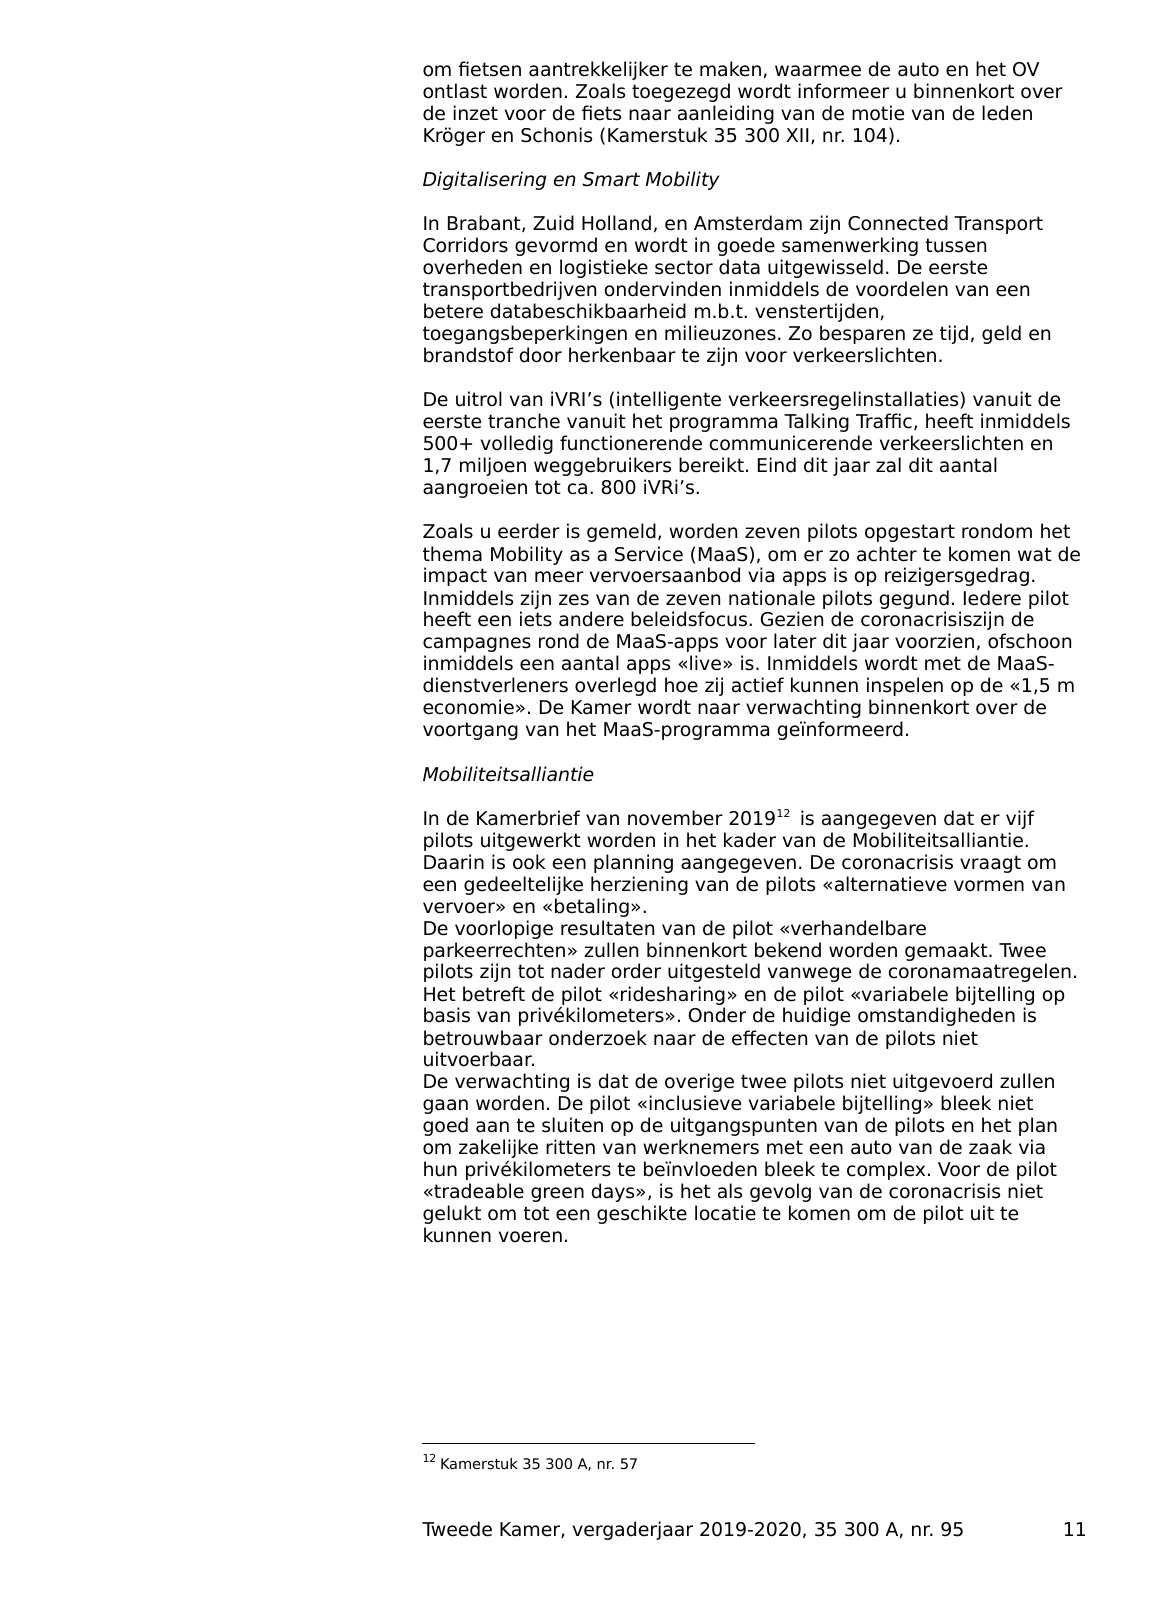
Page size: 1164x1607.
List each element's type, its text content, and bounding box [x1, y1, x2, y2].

text De uitrol van iVRI’s (intelligente verkeersregelinstallaties) vanuit de eerste tranche vanuit het programma Talking Traffic, heeft inmiddels 500+ volledig functionerende communicerende verkeerslichten en 1,7 miljoen weggebruikers bereikt. Eind dit jaar zal dit aantal aangroeien tot ca. 800 iVRi’s. [422, 389, 1087, 499]
text om fietsen aantrekkelijker te maken, waarmee de auto en het OV ontlast worden. Zoals toegezegd wordt informeer u binnenkort over de inzet voor de fiets naar aanleiding van de motie van de leden Kröger en Schonis (Kamerstuk 35 300 XII, nr. 104). [422, 59, 1087, 147]
subtitle Digitalisering en Smart Mobility [422, 169, 1087, 191]
text Kamerstuk 35 300 A, nr. 57 [422, 1452, 1087, 1474]
text In de Kamerbrief van november 2019 is aangegeven dat er vijf pilots uitgewerkt worden in het kader van de Mobiliteitsalliantie. Daarin is ook een planning aangegeven. De coronacrisis vraagt om een gedeeltelijke herziening van de pilots «alternatieve vormen van vervoer» en «betaling». [422, 808, 1087, 917]
text De verwachting is dat de overige twee pilots niet uitgevoerd zullen gaan worden. De pilot «inclusieve variabele bijtelling» bleek niet goed aan te sluiten op de uitgangspunten van de pilots en het plan om zakelijke ritten van werknemers met een auto van de zaak via hun privékilometers te beïnvloeden bleek te complex. Voor de pilot «tradeable green days», is het als gevolg van de coronacrisis niet gelukt om tot een geschikte locatie te komen om de pilot uit te kunnen voeren. [422, 1071, 1087, 1247]
text In Brabant, Zuid Holland, en Amsterdam zijn Connected Transport Corridors gevormd en wordt in goede samenwerking tussen overheden en logistieke sector data uitgewisseld. De eerste transportbedrijven ondervinden inmiddels de voordelen van een betere databeschikbaarheid m.b.t. venstertijden, toegangsbeperkingen en milieuzones. Zo besparen ze tijd, geld en brandstof door herkenbaar te zijn voor verkeerslichten. [422, 213, 1087, 367]
text Zoals u eerder is gemeld, worden zeven pilots opgestart rondom het thema Mobility as a Service (MaaS), om er zo achter te komen wat de impact van meer vervoersaanbod via apps is op reizigersgedrag. Inmiddels zijn zes van de zeven nationale pilots gegund. Iedere pilot heeft een iets andere beleidsfocus. Gezien de coronacrisiszijn de campagnes rond de MaaS-apps voor later dit jaar voorzien, ofschoon inmiddels een aantal apps «live» is. Inmiddels wordt met de MaaS-dienstverleners overlegd hoe zij actief kunnen inspelen op de «1,5 m economie». De Kamer wordt naar verwachting binnenkort over de voortgang van het MaaS-programma geïnformeerd. [422, 521, 1087, 741]
text De voorlopige resultaten van de pilot «verhandelbare parkeerrechten» zullen binnenkort bekend worden gemaakt. Twee pilots zijn tot nader order uitgesteld vanwege de coronamaatregelen. Het betreft de pilot «ridesharing» en de pilot «variabele bijtelling op basis van privékilometers». Onder de huidige omstandigheden is betrouwbaar onderzoek naar de effecten van de pilots niet uitvoerbaar. [422, 917, 1087, 1071]
subtitle Mobiliteitsalliantie [422, 763, 1087, 785]
